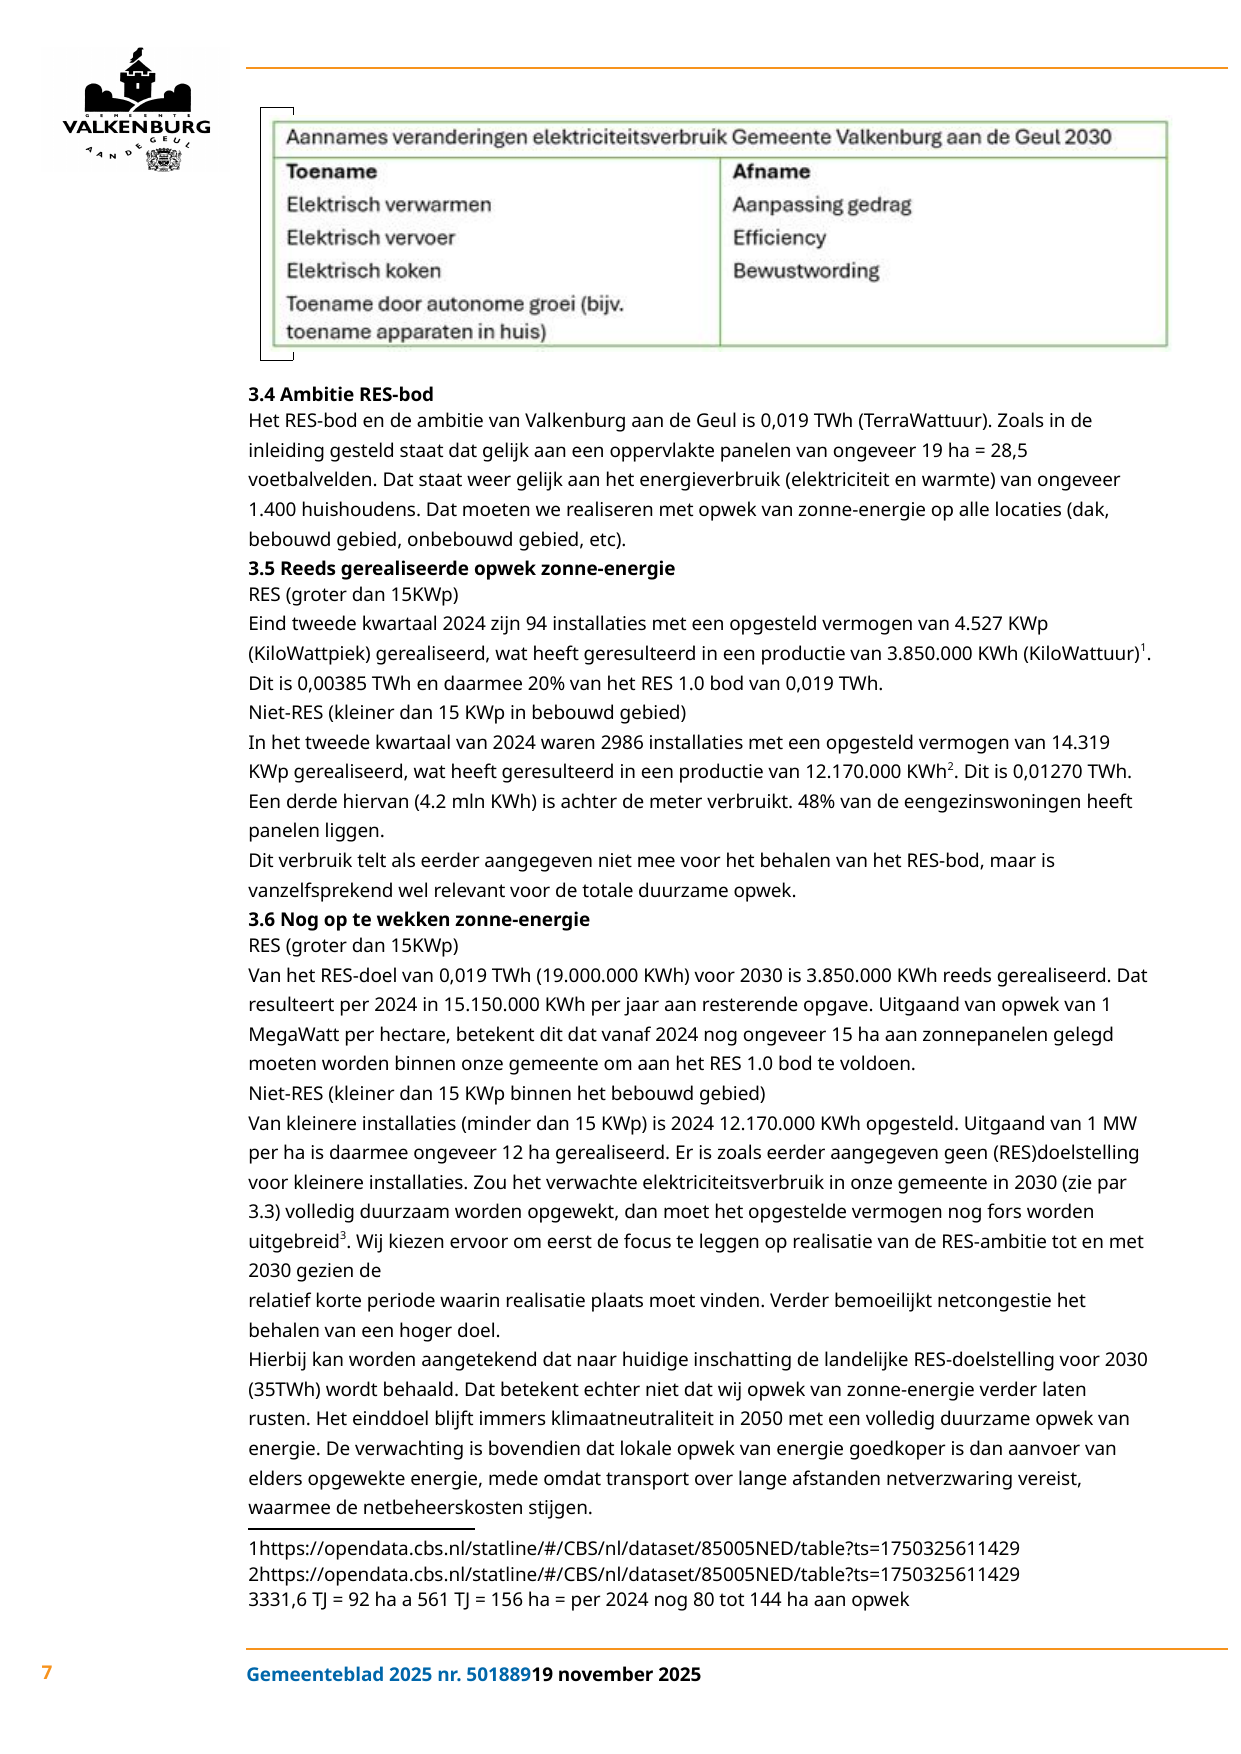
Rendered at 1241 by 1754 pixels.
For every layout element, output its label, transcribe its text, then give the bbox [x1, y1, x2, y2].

text Eind tweede kwartaal 2024 zijn 94 installaties met een opgesteld vermogen van 4.527 KWp (KiloWattpiek) gerealiseerd, wat heeft geresulteerd in een productie van 3.850.000 KWh (KiloWattuur). Dit is 0,00385 TWh en daarmee 20% van het RES 1.0 bod van 0,019 TWh. [248, 611, 1152, 696]
text RES (groter dan 15KWp) [248, 581, 1152, 607]
text RES (groter dan 15KWp) [248, 932, 1152, 958]
text Van het RES-doel van 0,019 TWh (19.000.000 KWh) voor 2030 is 3.850.000 KWh reeds gerealiseerd. Dat resulteert per 2024 in 15.150.000 KWh per jaar aan resterende opgave. Uitgaand van opwek van 1 MegaWatt per hectare, betekent dit dat vanaf 2024 nog ongeveer 15 ha aan zonnepanelen gelegd moeten worden binnen onze gemeente om aan het RES 1.0 bod te voldoen. [248, 962, 1152, 1076]
picture [41, 47, 231, 172]
text 3.4 Ambitie RES-bod [248, 382, 1152, 407]
text Hierbij kan worden aangetekend dat naar huidige inschatting de landelijke RES-doelstelling voor 2030 (35TWh) wordt behaald. Dat betekent echter niet dat wij opwek van zonne-energie verder laten rusten. Het einddoel blijft immers klimaatneutraliteit in 2050 met een volledig duurzame opwek van energie. De verwachting is bovendien dat lokale opwek van energie goedkoper is dan aanvoer van elders opgewekte energie, mede omdat transport over lange afstanden netverzwaring vereist, waarmee de netbeheerskosten stijgen. [248, 1346, 1152, 1520]
text https://opendata.cbs.nl/statline/#/CBS/nl/dataset/85005NED/table?ts=1750325611429 [248, 1535, 1152, 1561]
picture [268, 115, 1173, 352]
text Niet-RES (kleiner dan 15 KWp in bebouwd gebied) [248, 699, 1152, 725]
text 331,6 TJ = 92 ha a 561 TJ = 156 ha = per 2024 nog 80 tot 144 ha aan opwek [248, 1586, 1152, 1612]
text 3.6 Nog op te wekken zonne-energie [248, 906, 1152, 932]
text Niet-RES (kleiner dan 15 KWp binnen het bebouwd gebied) [248, 1080, 1152, 1106]
text relatief korte periode waarin realisatie plaats moet vinden. Verder bemoeilijkt netcongestie het behalen van een hoger doel. [248, 1287, 1152, 1342]
text Het RES-bod en de ambitie van Valkenburg aan de Geul is 0,019 TWh (TerraWattuur). Zoals in de inleiding gesteld staat dat gelijk aan een oppervlakte panelen van ongeveer 19 ha = 28,5 voetbalvelden. Dat staat weer gelijk aan het energieverbruik (elektriciteit en warmte) van ongeveer 1.400 huishoudens. Dat moeten we realiseren met opwek van zonne-energie op alle locaties (dak, bebouwd gebied, onbebouwd gebied, etc). [248, 407, 1152, 551]
text https://opendata.cbs.nl/statline/#/CBS/nl/dataset/85005NED/table?ts=1750325611429 [248, 1561, 1152, 1586]
text Van kleinere installaties (minder dan 15 KWp) is 2024 12.170.000 KWh opgesteld. Uitgaand van 1 MW per ha is daarmee ongeveer 12 ha gerealiseerd. Er is zoals eerder aangegeven geen (RES)doelstelling voor kleinere installaties. Zou het verwachte elektriciteitsverbruik in onze gemeente in 2030 (zie par 3.3) volledig duurzaam worden opgewekt, dan moet het opgestelde vermogen nog fors worden uitgebreid. Wij kiezen ervoor om eerst de focus te leggen op realisatie van de RES-ambitie tot en met 2030 gezien de [248, 1110, 1152, 1283]
text Dit verbruik telt als eerder aangegeven niet mee voor het behalen van het RES-bod, maar is vanzelfsprekend wel relevant voor de totale duurzame opwek. [248, 847, 1152, 903]
text 3.5 Reeds gerealiseerde opwek zonne-energie [248, 555, 1152, 581]
text In het tweede kwartaal van 2024 waren 2986 installaties met een opgesteld vermogen van 14.319 KWp gerealiseerd, wat heeft geresulteerd in een productie van 12.170.000 KWh. Dit is 0,01270 TWh. Een derde hiervan (4.2 mln KWh) is achter de meter verbruikt. 48% van de eengezinswoningen heeft panelen liggen. [248, 729, 1152, 843]
